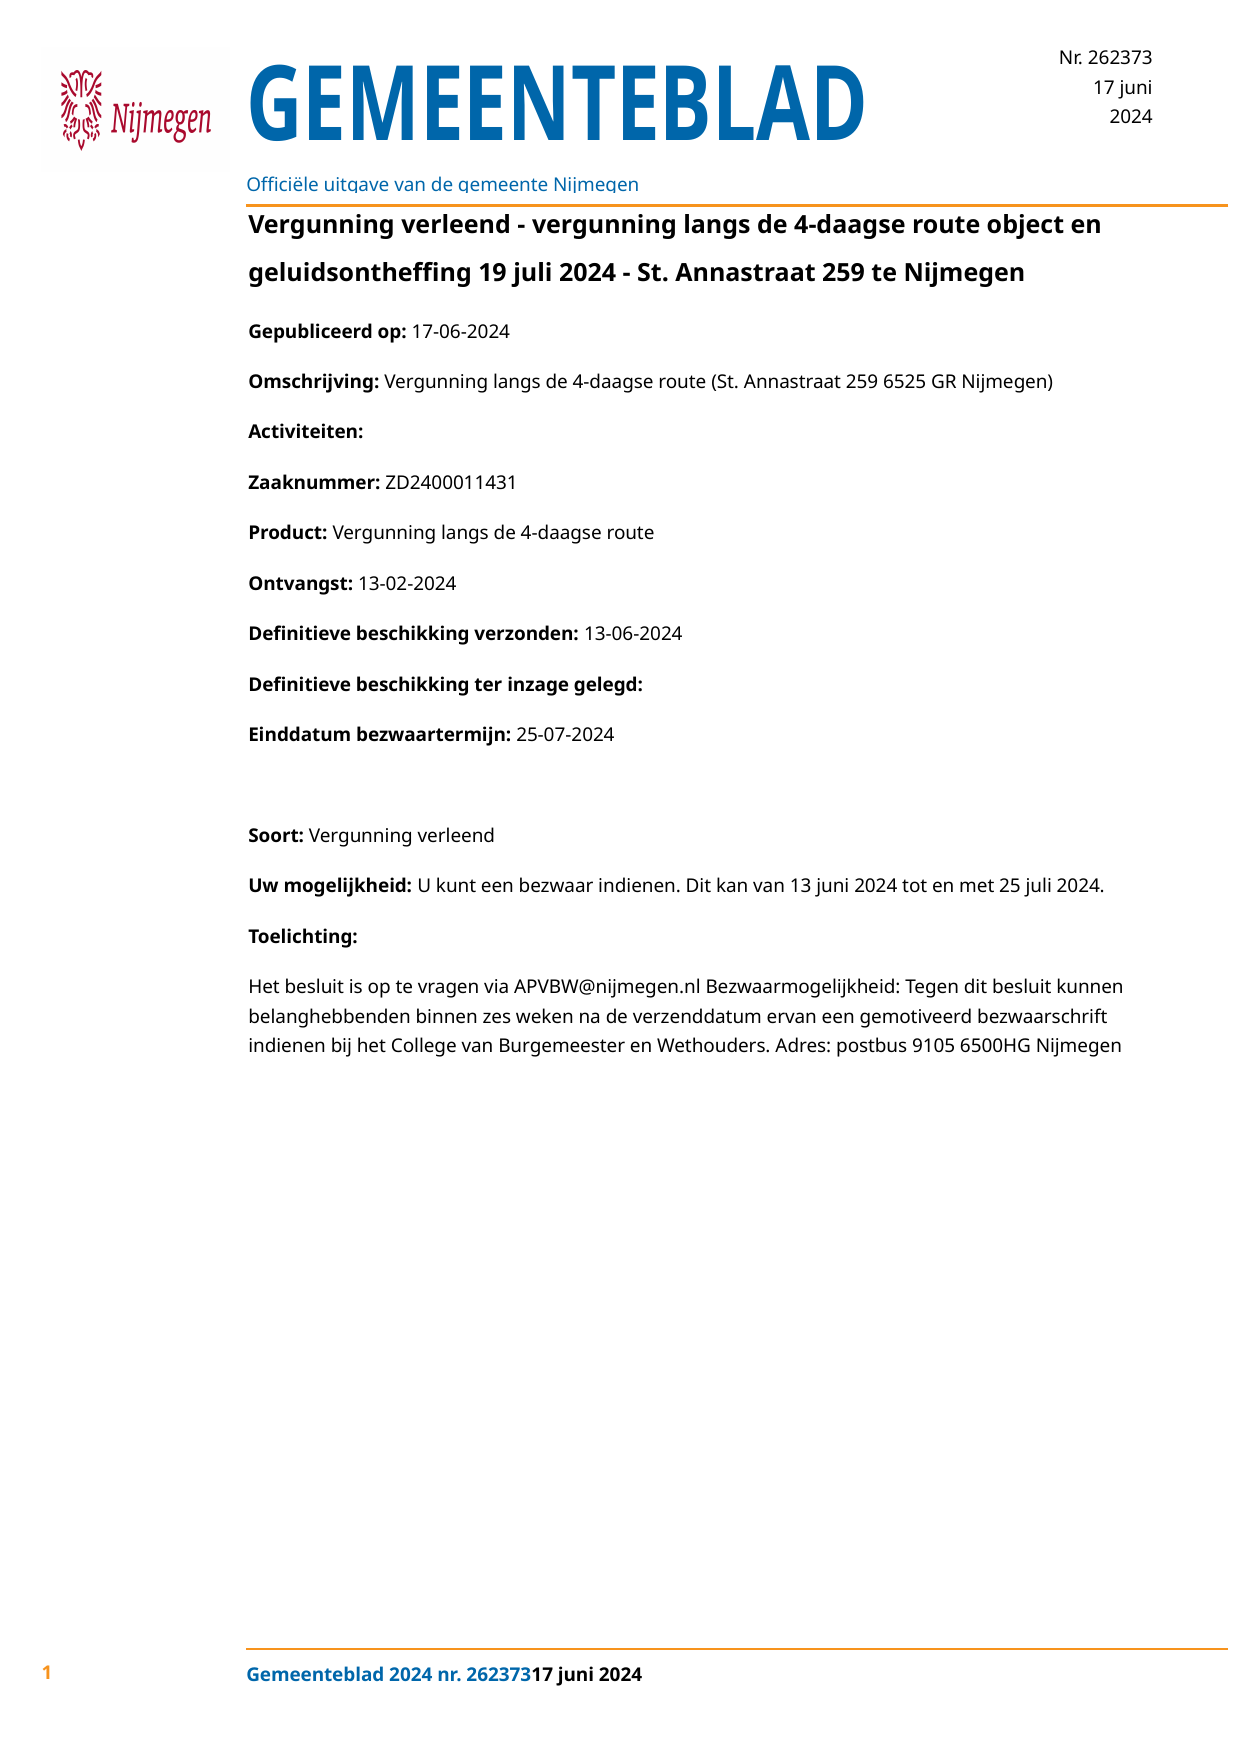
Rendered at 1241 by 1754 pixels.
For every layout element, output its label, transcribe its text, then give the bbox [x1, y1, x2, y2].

text Soort: Vergunning verleend [248, 822, 1152, 848]
text Definitieve beschikking ter inzage gelegd: [248, 671, 1152, 697]
text Ontvangst: 13-02-2024 [248, 570, 1152, 596]
text Activiteiten: [248, 419, 1152, 444]
text Einddatum bezwaartermijn: 25-07-2024 [248, 721, 1152, 747]
text Gepubliceerd op: 17-06-2024 [248, 318, 1152, 344]
text Toelichting: [248, 923, 1152, 949]
text Product: Vergunning langs de 4-daagse route [248, 519, 1152, 545]
text Vergunning verleend - vergunning langs de 4-daagse route object en geluidsontheffing 19 juli 2024 - St. Annastraat 259 te Nijmegen [248, 207, 1152, 288]
text Het besluit is op te vragen via APVBW@nijmegen.nl Bezwaarmogelijkheid: Tegen dit besluit kunnen belanghebbenden binnen zes weken na de verzenddatum ervan een gemotiveerd bezwaarschrift indienen bij het College van Burgemeester en Wethouders. Adres: postbus 9105 6500HG Nijmegen [248, 973, 1152, 1058]
text Omschrijving: Vergunning langs de 4-daagse route (St. Annastraat 259 6525 GR Nijmegen) [248, 368, 1152, 394]
text Uw mogelijkheid: U kunt een bezwaar indienen. Dit kan van 13 juni 2024 tot en met 25 juli 2024. [248, 872, 1152, 898]
picture [41, 47, 231, 172]
text Zaaknummer: ZD2400011431 [248, 469, 1152, 495]
text Definitieve beschikking verzonden: 13-06-2024 [248, 620, 1152, 646]
